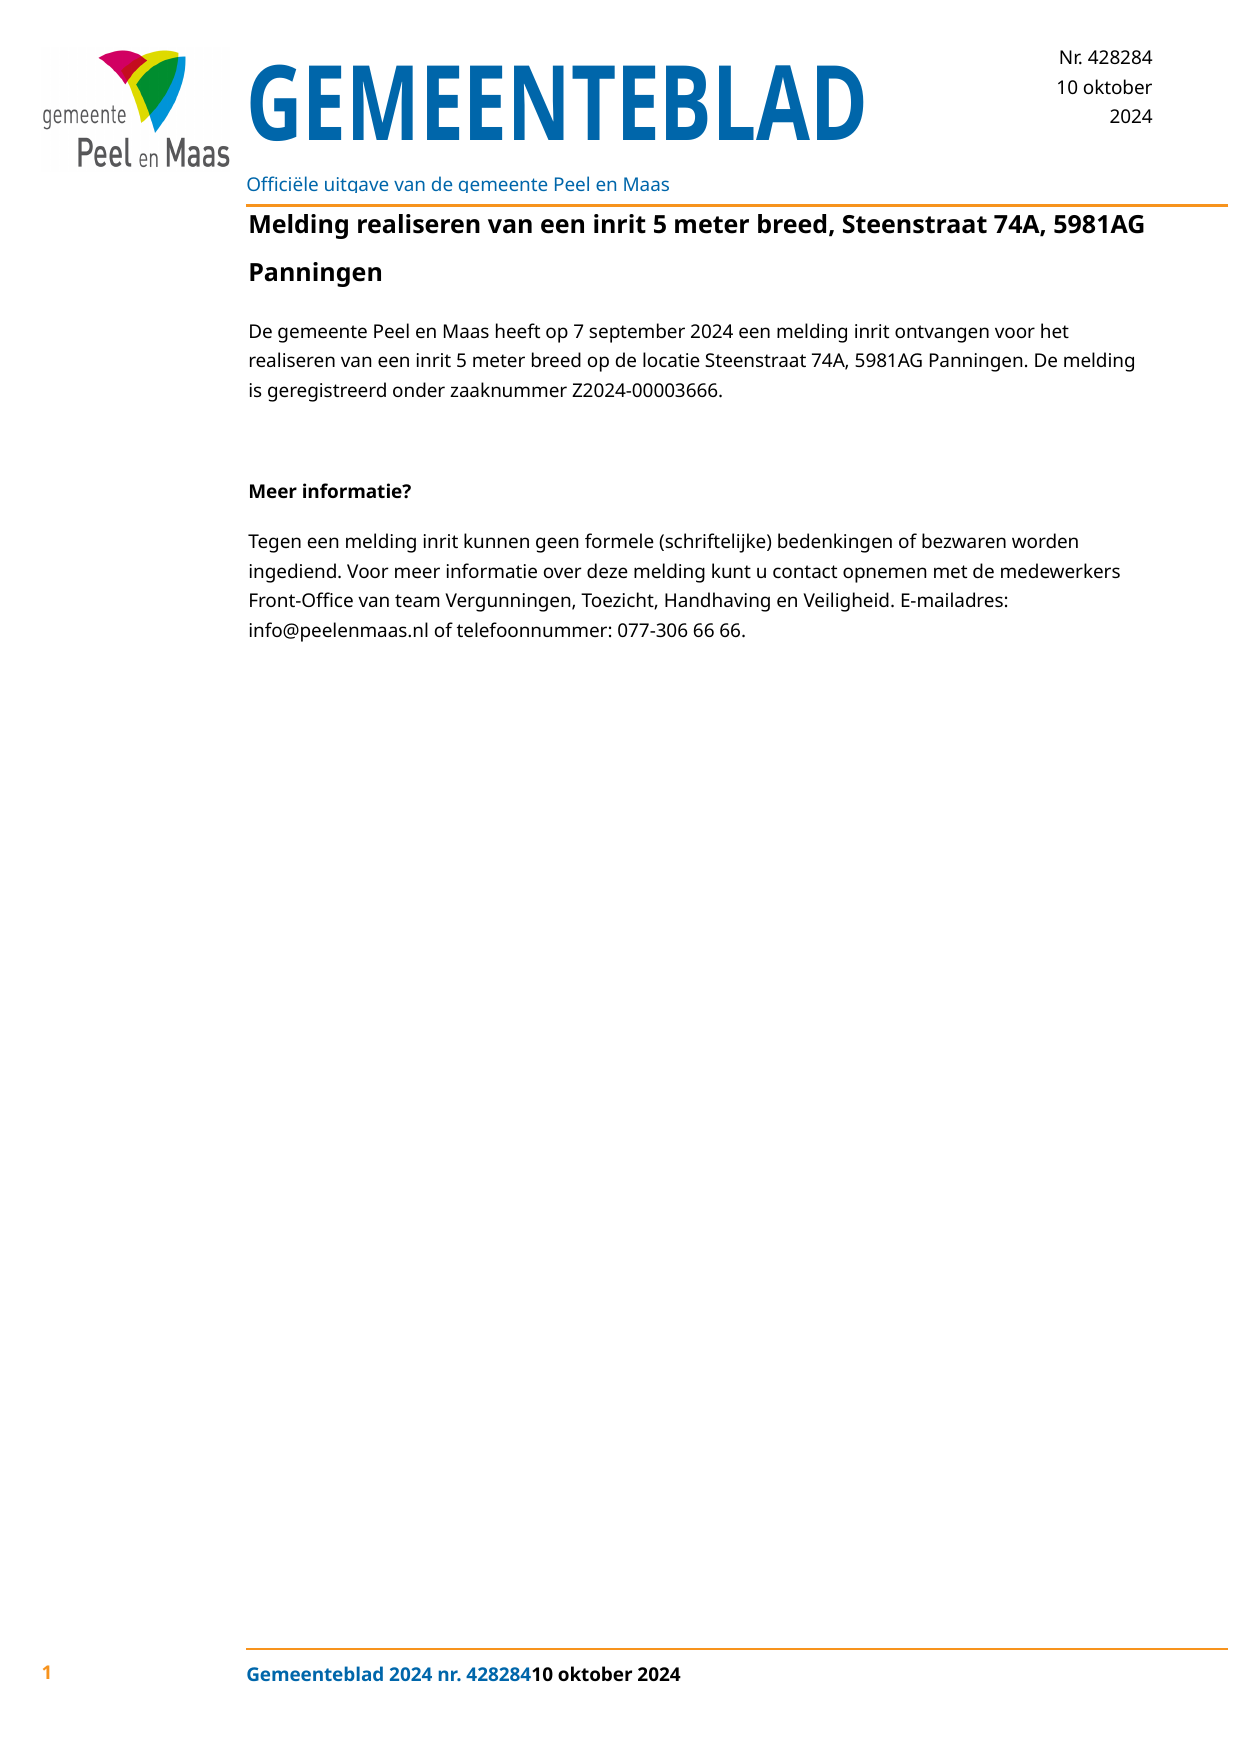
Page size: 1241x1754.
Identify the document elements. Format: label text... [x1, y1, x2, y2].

picture [41, 47, 231, 172]
text Meer informatie? [248, 478, 1152, 504]
text Melding realiseren van een inrit 5 meter breed, Steenstraat 74A, 5981AG Panningen [248, 207, 1152, 288]
text De gemeente Peel en Maas heeft op 7 september 2024 een melding inrit ontvangen voor het realiseren van een inrit 5 meter breed op de locatie Steenstraat 74A, 5981AG Panningen. De melding is geregistreerd onder zaaknummer Z2024-00003666. [248, 318, 1152, 403]
text Tegen een melding inrit kunnen geen formele (schriftelijke) bedenkingen of bezwaren worden ingediend. Voor meer informatie over deze melding kunt u contact opnemen met de medewerkers Front-Office van team Vergunningen, Toezicht, Handhaving en Veiligheid. E-mailadres: info@peelenmaas.nl of telefoonnummer: 077-306 66 66. [248, 528, 1152, 643]
